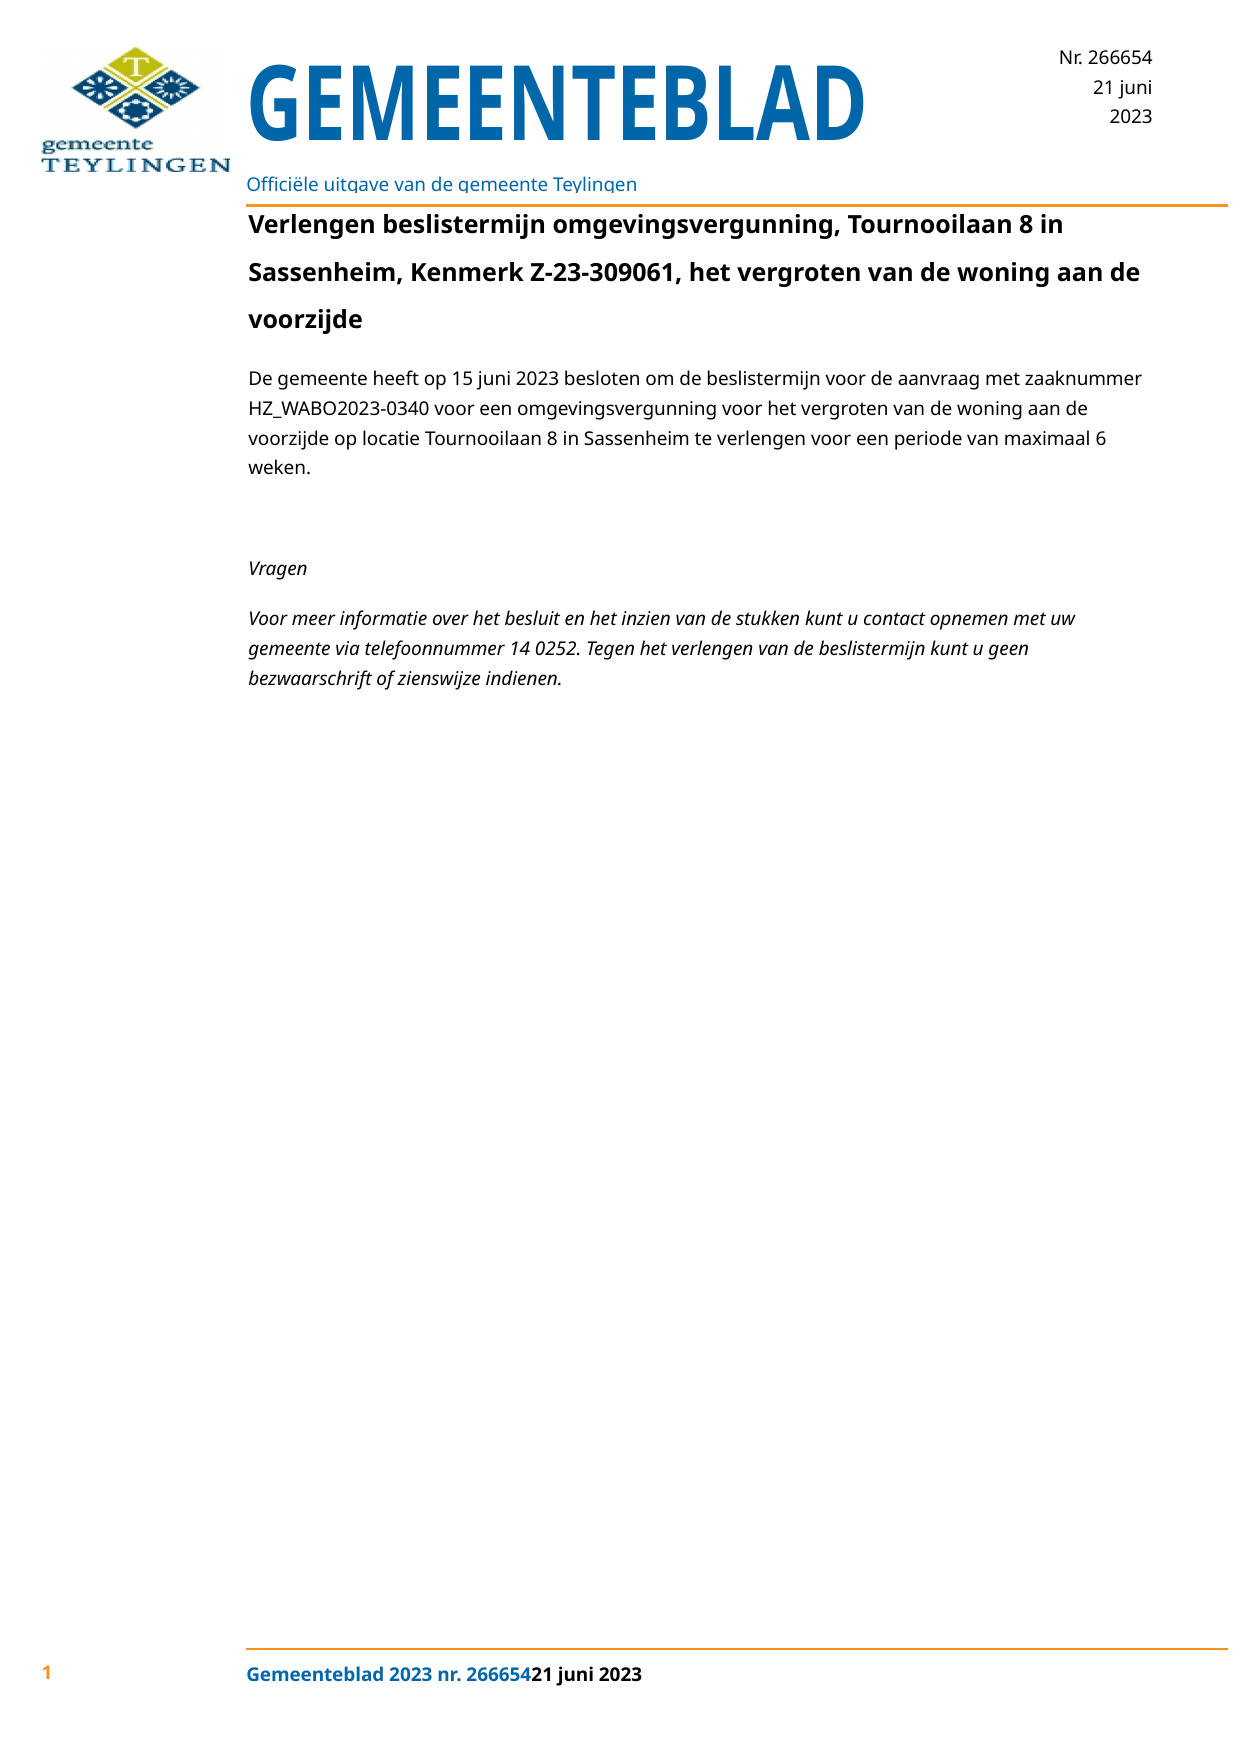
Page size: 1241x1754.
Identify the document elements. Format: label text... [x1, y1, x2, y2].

text Voor meer informatie over het besluit en het inzien van de stukken kunt u contact opnemen met uw gemeente via telefoonnummer 14 0252. Tegen het verlengen van de beslistermijn kunt u geen bezwaarschrift of zienswijze indienen. [248, 606, 1152, 690]
text Vragen [248, 555, 1152, 581]
text De gemeente heeft op 15 juni 2023 besloten om de beslistermijn voor de aanvraag met zaaknummer HZ_WABO2023-0340 voor een omgevingsvergunning voor het vergroten van de woning aan de voorzijde op locatie Tournooilaan 8 in Sassenheim te verlengen voor een periode van maximaal 6 weken. [248, 366, 1152, 480]
picture [41, 47, 231, 172]
text Verlengen beslistermijn omgevingsvergunning, Tournooilaan 8 in Sassenheim, Kenmerk Z-23-309061, het vergroten van de woning aan de voorzijde [248, 207, 1152, 336]
